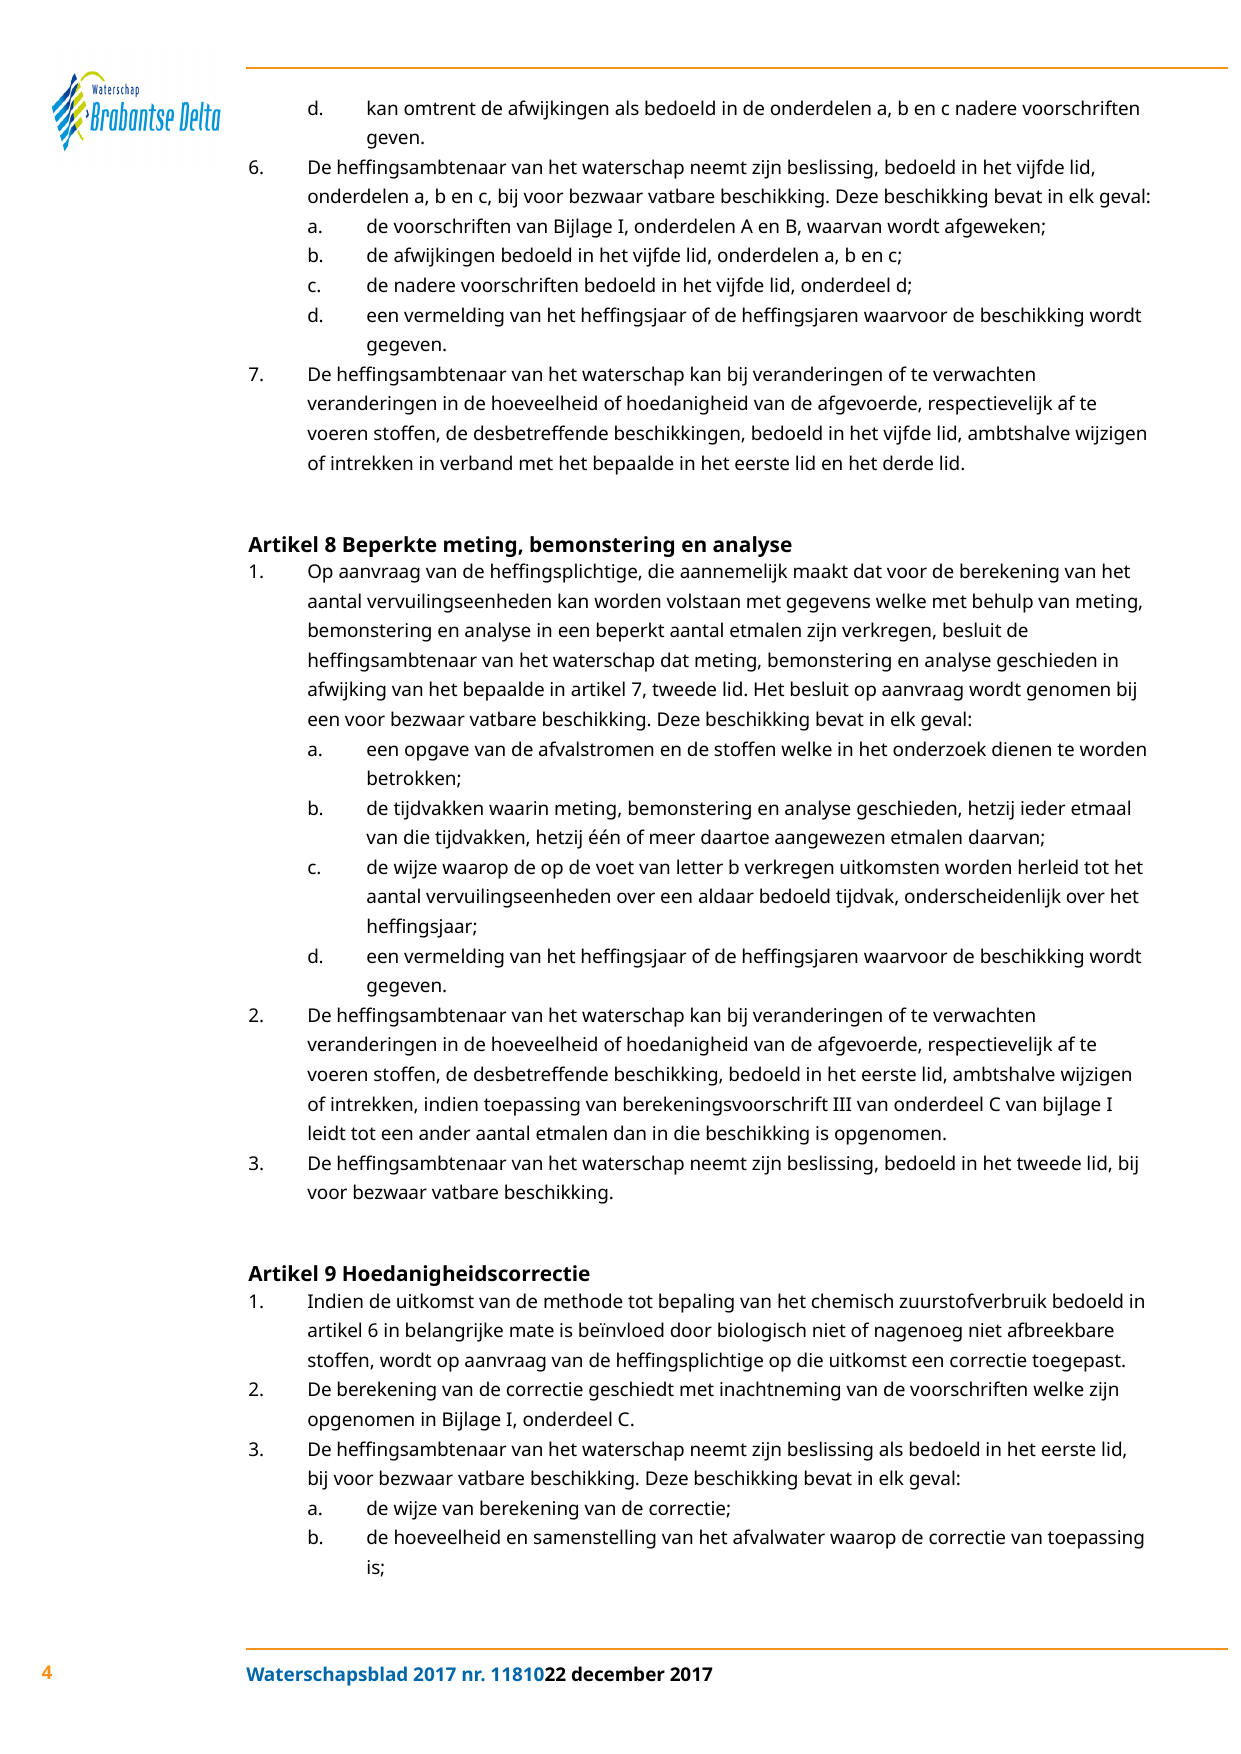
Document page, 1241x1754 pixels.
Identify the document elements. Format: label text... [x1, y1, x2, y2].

list De heffingsambtenaar van het waterschap neemt zijn beslissing als bedoeld in het eerste lid, bij voor bezwaar vatbare beschikking. Deze beschikking bevat in elk geval: [248, 1436, 1152, 1491]
list een vermelding van het heffingsjaar of de heffingsjaren waarvoor de beschikking wordt gegeven. [307, 302, 1152, 357]
list De heffingsambtenaar van het waterschap neemt zijn beslissing, bedoeld in het vijfde lid, onderdelen a, b en c, bij voor bezwaar vatbare beschikking. Deze beschikking bevat in elk geval: [248, 154, 1152, 209]
list de wijze waarop de op de voet van letter b verkregen uitkomsten worden herleid tot het aantal vervuilingseenheden over een aldaar bedoeld tijdvak, onderscheidenlijk over het heffingsjaar; [307, 854, 1152, 939]
picture [41, 47, 231, 172]
list De berekening van de correctie geschiedt met inachtneming van de voorschriften welke zijn opgenomen in Bijlage I, onderdeel C. [248, 1377, 1152, 1432]
list kan omtrent de afwijkingen als bedoeld in de onderdelen a, b en c nadere voorschriften geven. [307, 95, 1152, 150]
list de wijze van berekening van de correctie; [307, 1495, 1152, 1521]
list Op aanvraag van de heffingsplichtige, die aannemelijk maakt dat voor de berekening van het aantal vervuilingseenheden kan worden volstaan met gegevens welke met behulp van meting, bemonstering en analyse in een beperkt aantal etmalen zijn verkregen, besluit de heffingsambtenaar van het waterschap dat meting, bemonstering en analyse geschieden in afwijking van het bepaalde in artikel 7, tweede lid. Het besluit op aanvraag wordt genomen bij een voor bezwaar vatbare beschikking. Deze beschikking bevat in elk geval: [248, 558, 1152, 732]
list de voorschriften van Bijlage I, onderdelen A en B, waarvan wordt afgeweken; [307, 213, 1152, 239]
list Indien de uitkomst van de methode tot bepaling van het chemisch zuurstofverbruik bedoeld in artikel 6 in belangrijke mate is beïnvloed door biologisch niet of nagenoeg niet afbreekbare stoffen, wordt op aanvraag van de heffingsplichtige op die uitkomst een correctie toegepast. [248, 1288, 1152, 1373]
text Artikel 8 Beperkte meting, bemonstering en analyse [248, 530, 1152, 558]
list een opgave van de afvalstromen en de stoffen welke in het onderzoek dienen te worden betrokken; [307, 736, 1152, 791]
list de nadere voorschriften bedoeld in het vijfde lid, onderdeel d; [307, 272, 1152, 298]
list de hoeveelheid en samenstelling van het afvalwater waarop de correctie van toepassing is; [307, 1524, 1152, 1580]
text Artikel 9 Hoedanigheidscorrectie [248, 1259, 1152, 1288]
list De heffingsambtenaar van het waterschap kan bij veranderingen of te verwachten veranderingen in de hoeveelheid of hoedanigheid van de afgevoerde, respectievelijk af te voeren stoffen, de desbetreffende beschikkingen, bedoeld in het vijfde lid, ambtshalve wijzigen of intrekken in verband met het bepaalde in het eerste lid en het derde lid. [248, 361, 1152, 476]
list De heffingsambtenaar van het waterschap neemt zijn beslissing, bedoeld in het tweede lid, bij voor bezwaar vatbare beschikking. [248, 1150, 1152, 1205]
list de tijdvakken waarin meting, bemonstering en analyse geschieden, hetzij ieder etmaal van die tijdvakken, hetzij één of meer daartoe aangewezen etmalen daarvan; [307, 795, 1152, 850]
list De heffingsambtenaar van het waterschap kan bij veranderingen of te verwachten veranderingen in de hoeveelheid of hoedanigheid van de afgevoerde, respectievelijk af te voeren stoffen, de desbetreffende beschikking, bedoeld in het eerste lid, ambtshalve wijzigen of intrekken, indien toepassing van berekeningsvoorschrift III van onderdeel C van bijlage I leidt tot een ander aantal etmalen dan in die beschikking is opgenomen. [248, 1002, 1152, 1146]
list een vermelding van het heffingsjaar of de heffingsjaren waarvoor de beschikking wordt gegeven. [307, 943, 1152, 998]
list de afwijkingen bedoeld in het vijfde lid, onderdelen a, b en c; [307, 243, 1152, 268]
